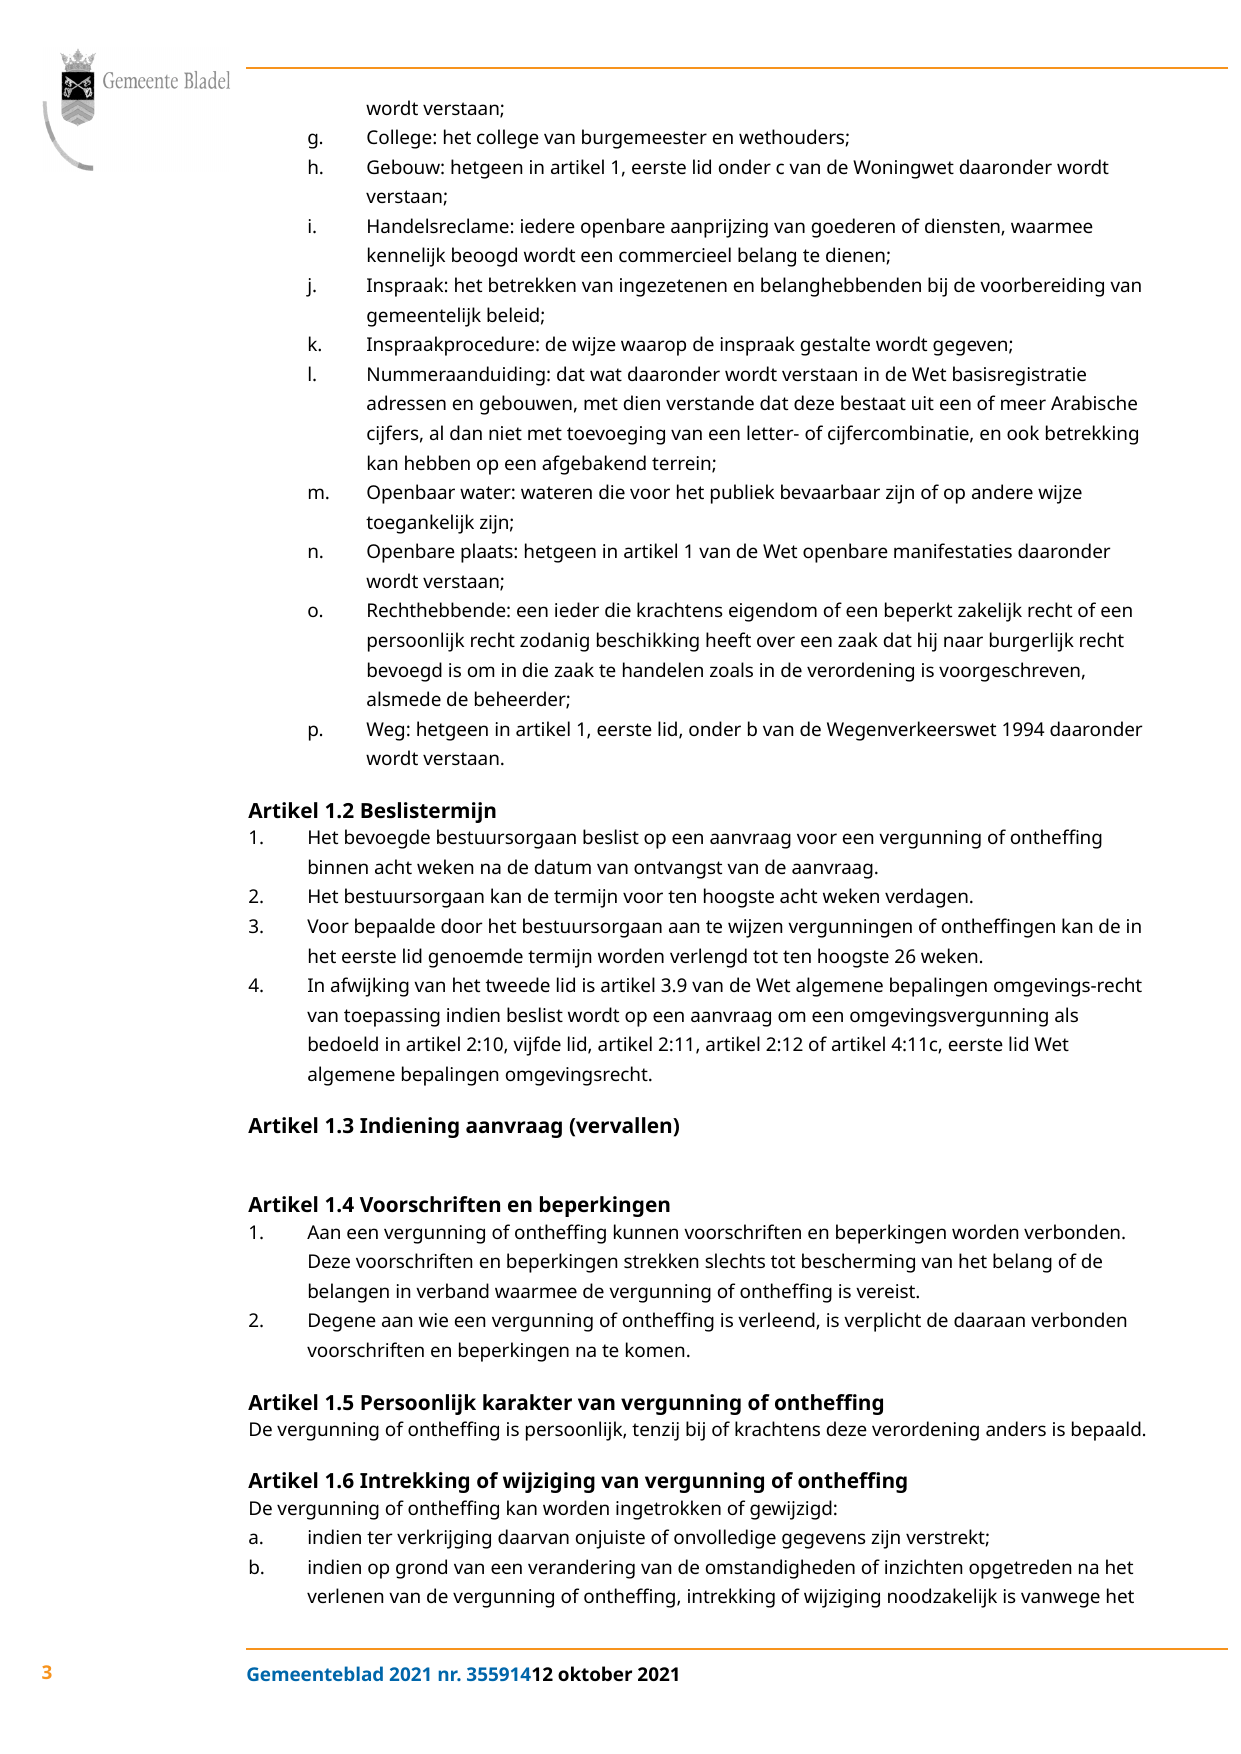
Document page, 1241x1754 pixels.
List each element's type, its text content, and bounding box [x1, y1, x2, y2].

list College: het college van burgemeester en wethouders; [307, 124, 1152, 150]
text Artikel 1.6 Intrekking of wijziging van vergunning of ontheffing [248, 1466, 1152, 1495]
text De vergunning of ontheffing is persoonlijk, tenzij bij of krachtens deze verordening anders is bepaald. [248, 1416, 1152, 1442]
list In afwijking van het tweede lid is artikel 3.9 van de Wet algemene bepalingen omgevings-recht van toepassing indien beslist wordt op een aanvraag om een omgevingsvergunning als bedoeld in artikel 2:10, vijfde lid, artikel 2:11, artikel 2:12 of artikel 4:11c, eerste lid Wet algemene bepalingen omgevingsrecht. [248, 972, 1152, 1087]
list Weg: hetgeen in artikel 1, eerste lid, onder b van de Wegenverkeerswet 1994 daaronder wordt verstaan. [307, 716, 1152, 771]
list Aan een vergunning of ontheffing kunnen voorschriften en beperkingen worden verbonden. Deze voorschriften en beperkingen strekken slechts tot bescherming van het belang of de belangen in verband waarmee de vergunning of ontheffing is vereist. [248, 1219, 1152, 1304]
list Degene aan wie een vergunning of ontheffing is verleend, is verplicht de daaraan verbonden voorschriften en beperkingen na te komen. [248, 1308, 1152, 1363]
text De vergunning of ontheffing kan worden ingetrokken of gewijzigd: [248, 1495, 1152, 1521]
list Rechthebbende: een ieder die krachtens eigendom of een beperkt zakelijk recht of een persoonlijk recht zodanig beschikking heeft over een zaak dat hij naar burgerlijk recht bevoegd is om in die zaak te handelen zoals in de verordening is voorgeschreven, alsmede de beheerder; [307, 598, 1152, 712]
text Artikel 1.4 Voorschriften en beperkingen [248, 1190, 1152, 1219]
list Het bevoegde bestuursorgaan beslist op een aanvraag voor een vergunning of ontheffing binnen acht weken na de datum van ontvangst van de aanvraag. [248, 824, 1152, 880]
list Inspraakprocedure: de wijze waarop de inspraak gestalte wordt gegeven; [307, 331, 1152, 357]
list wordt verstaan; [307, 95, 1152, 121]
list Het bestuursorgaan kan de termijn voor ten hoogste acht weken verdagen. [248, 884, 1152, 909]
list Openbare plaats: hetgeen in artikel 1 van de Wet openbare manifestaties daaronder wordt verstaan; [307, 538, 1152, 594]
list Inspraak: het betrekken van ingezetenen en belanghebbenden bij de voorbereiding van gemeentelijk beleid; [307, 272, 1152, 328]
list Voor bepaalde door het bestuursorgaan aan te wijzen vergunningen of ontheffingen kan de in het eerste lid genoemde termijn worden verlengd tot ten hoogste 26 weken. [248, 913, 1152, 968]
text Artikel 1.5 Persoonlijk karakter van vergunning of ontheffing [248, 1388, 1152, 1416]
list indien ter verkrijging daarvan onjuiste of onvolledige gegevens zijn verstrekt; [248, 1524, 1152, 1550]
list Nummeraanduiding: dat wat daaronder wordt verstaan in de Wet basisregistratie adressen en gebouwen, met dien verstande dat deze bestaat uit een of meer Arabische cijfers, al dan niet met toevoeging van een letter- of cijfercombinatie, en ook betrekking kan hebben op een afgebakend terrein; [307, 361, 1152, 476]
picture [41, 47, 231, 172]
list Gebouw: hetgeen in artikel 1, eerste lid onder c van de Woningwet daaronder wordt verstaan; [307, 154, 1152, 209]
text Artikel 1.3 Indiening aanvraag (vervallen) [248, 1112, 1152, 1140]
list Handelsreclame: iedere openbare aanprijzing van goederen of diensten, waarmee kennelijk beoogd wordt een commercieel belang te dienen; [307, 213, 1152, 268]
list Openbaar water: wateren die voor het publiek bevaarbaar zijn of op andere wijze toegankelijk zijn; [307, 479, 1152, 535]
list indien op grond van een verandering van de omstandigheden of inzichten opgetreden na het verlenen van de vergunning of ontheffing, intrekking of wijziging noodzakelijk is vanwege het [248, 1554, 1152, 1609]
text Artikel 1.2 Beslistermijn [248, 796, 1152, 824]
